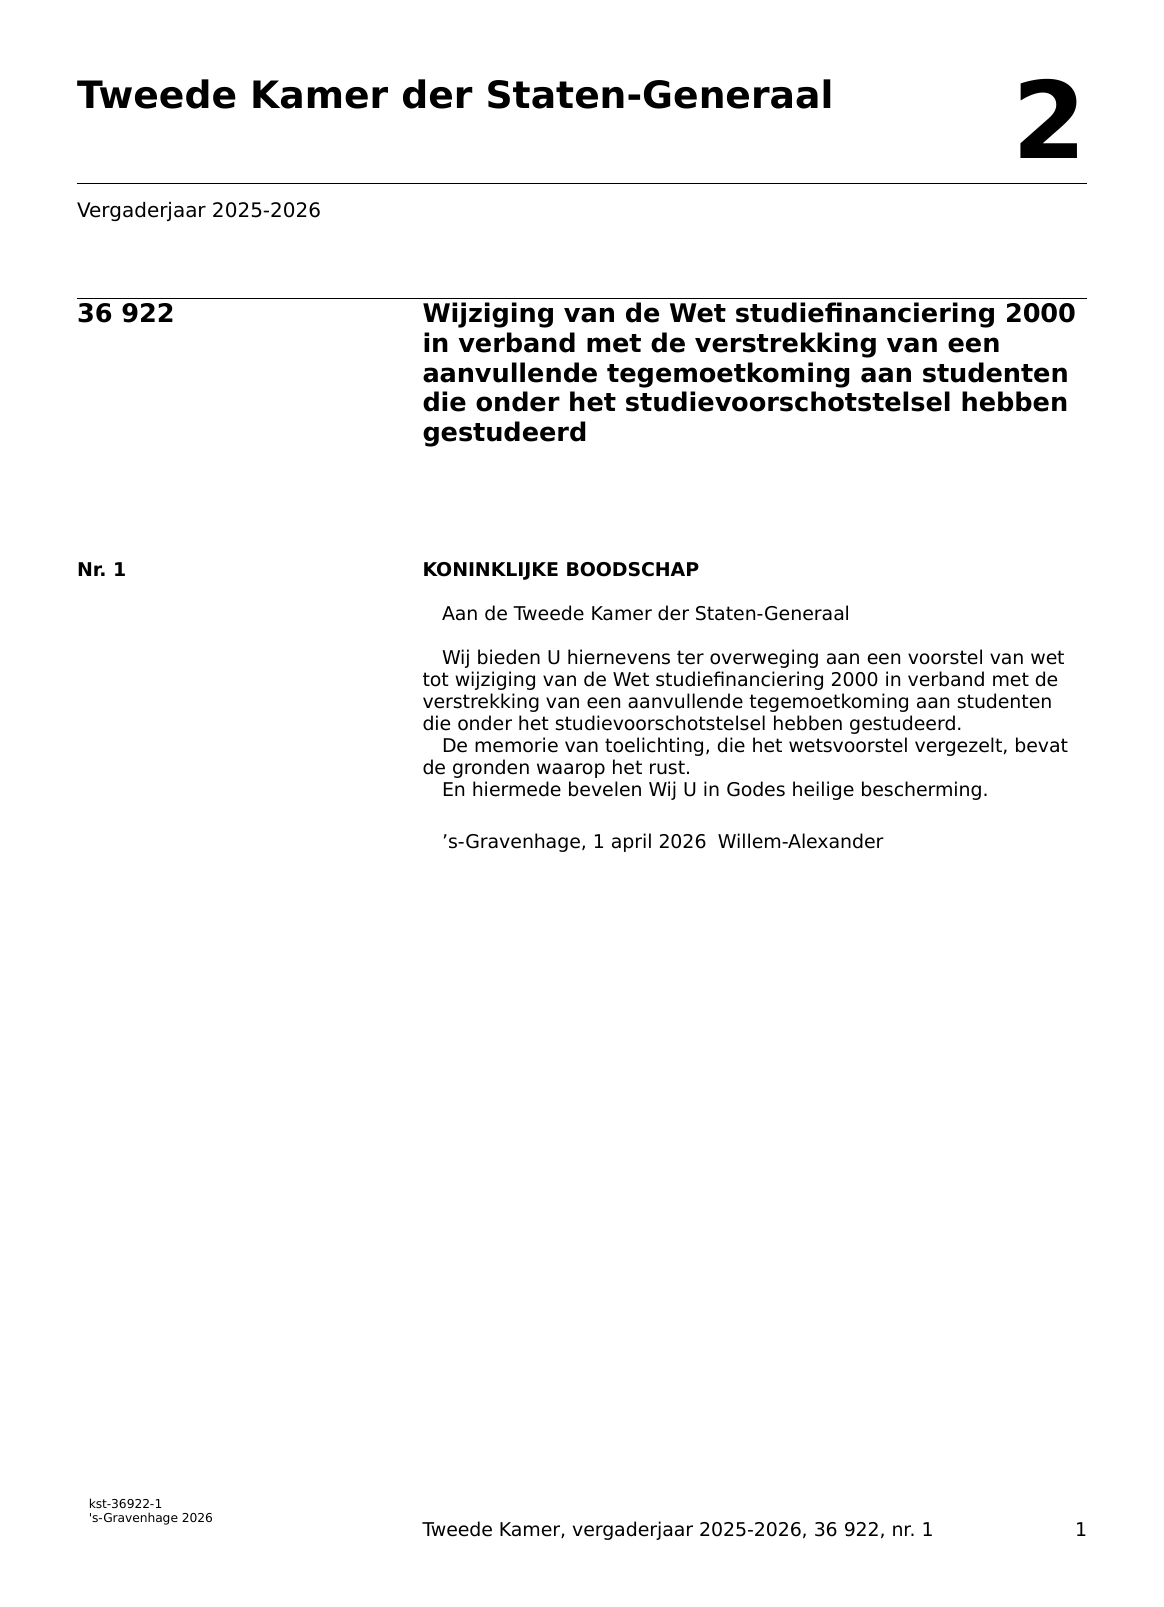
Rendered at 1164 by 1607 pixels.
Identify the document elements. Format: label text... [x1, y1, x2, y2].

text Aan de Tweede Kamer der Staten-Generaal [422, 603, 1087, 624]
table_cell Vergaderjaar 2025-2026 [77, 184, 1087, 298]
table_header Tweede Kamer der Staten-Generaal [77, 59, 886, 183]
text De memorie van toelichting, die het wetsvoorstel vergezelt, bevat de gronden waarop het rust. [422, 735, 1087, 779]
table_header 2 [886, 59, 1087, 183]
text Wij bieden U hiernevens ter overweging aan een voorstel van wet tot wijziging van de Wet studiefinanciering 2000 in verband met de verstrekking van een aanvullende tegemoetkoming aan studenten die onder het studievoorschotstelsel hebben gestudeerd. [422, 647, 1087, 735]
text kst-36922-1 [88, 1497, 323, 1511]
subtitle Nr. 1 KONINKLIJKE BOODSCHAP [77, 558, 1087, 580]
text En hiermede bevelen Wij U in Godes heilige bescherming. [422, 779, 1087, 801]
text ’s-Gravenhage, 1 april 2026 Willem-Alexander [422, 831, 1087, 853]
subtitle 36 922 Wijziging van de Wet studiefinanciering 2000 in verband met de verstrekking van een aanvullende tegemoetkoming aan studenten die onder het studievoorschotstelsel hebben gestudeerd [77, 299, 1087, 447]
text 's-Gravenhage 2026 [88, 1511, 323, 1525]
